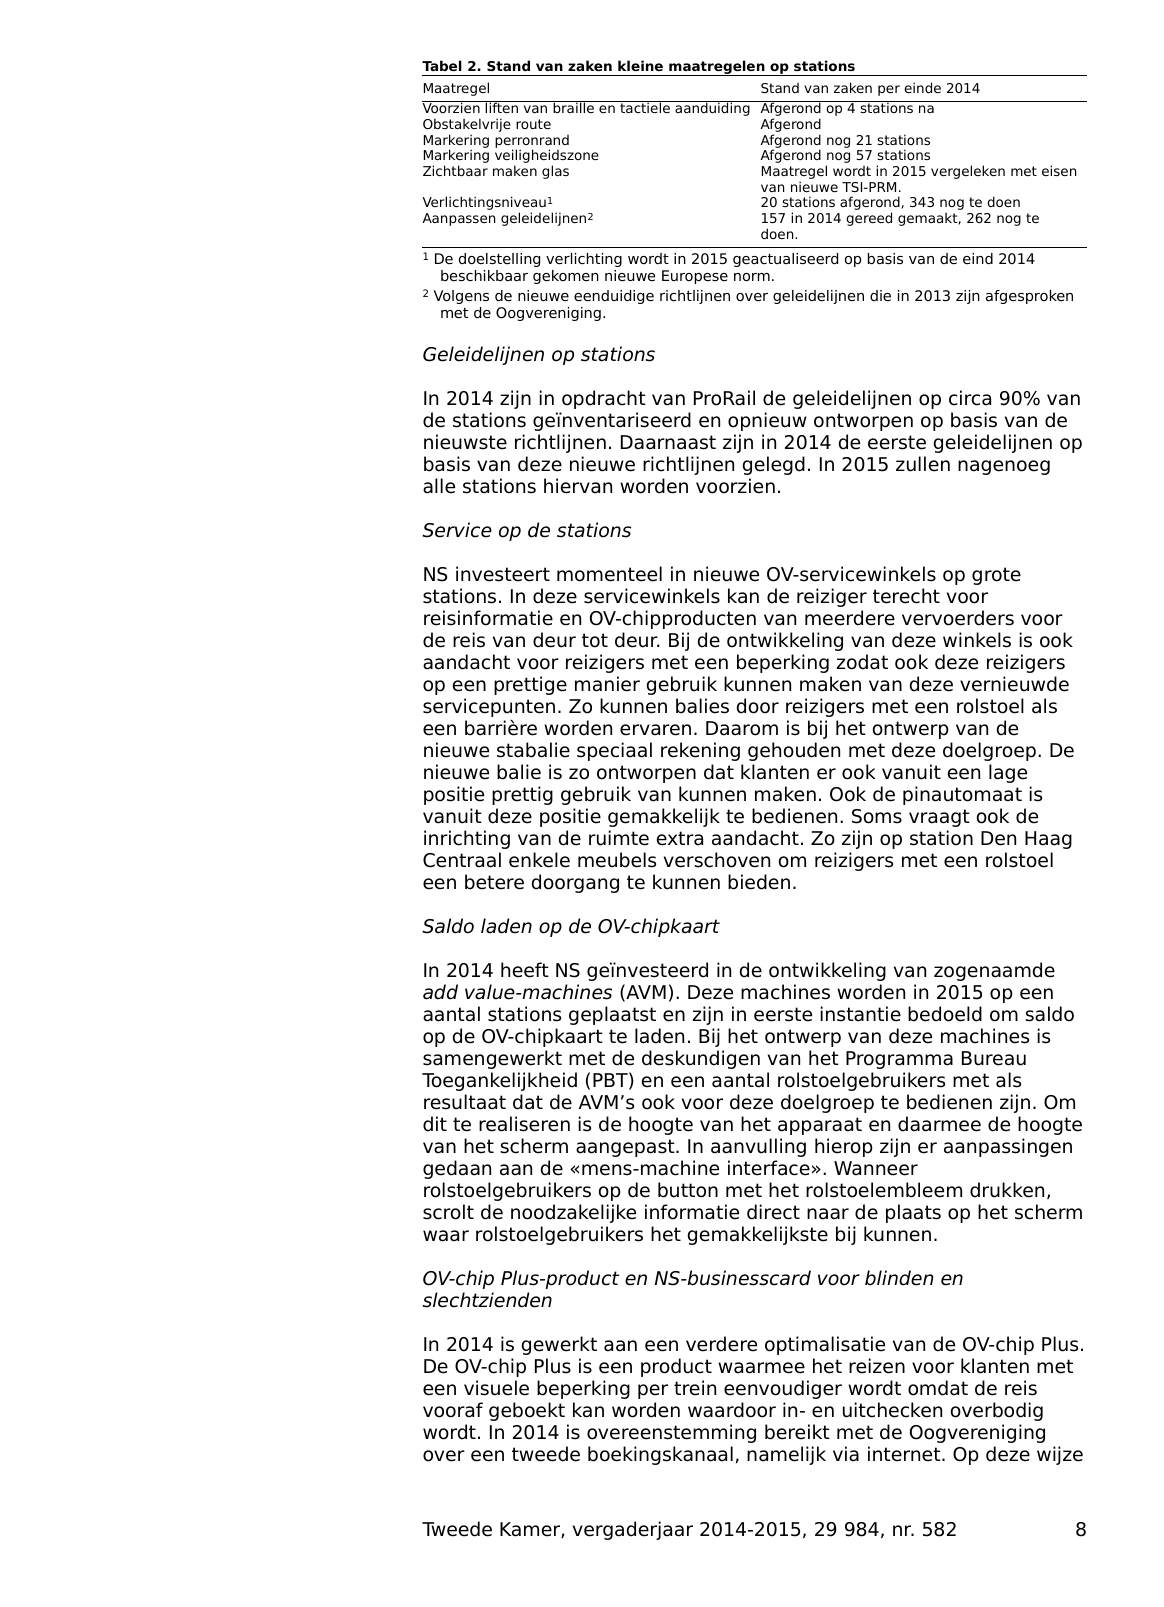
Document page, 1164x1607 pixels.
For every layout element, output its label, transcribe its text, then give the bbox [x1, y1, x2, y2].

table_cell Stand van zaken per einde 2014 [754, 76, 1087, 101]
table_cell Maatregel [422, 76, 754, 101]
table_cell Afgerond [754, 117, 1087, 132]
subtitle Service op de stations [422, 520, 1087, 542]
text NS investeert momenteel in nieuwe OV-servicewinkels op grote stations. In deze servicewinkels kan de reiziger terecht voor reisinformatie en OV-chipproducten van meerdere vervoerders voor de reis van deur tot deur. Bij de ontwikkeling van deze winkels is ook aandacht voor reizigers met een beperking zodat ook deze reizigers op een prettige manier gebruik kunnen maken van deze vernieuwde servicepunten. Zo kunnen balies door reizigers met een rolstoel als een barrière worden ervaren. Daarom is bij het ontwerp van de nieuwe stabalie speciaal rekening gehouden met deze doelgroep. De nieuwe balie is zo ontworpen dat klanten er ook vanuit een lage positie prettig gebruik van kunnen maken. Ook de pinautomaat is vanuit deze positie gemakkelijk te bedienen. Soms vraagt ook de inrichting van de ruimte extra aandacht. Zo zijn op station Den Haag Centraal enkele meubels verschoven om reizigers met een rolstoel een betere doorgang te kunnen bieden. [422, 564, 1087, 894]
subtitle Geleidelijnen op stations [422, 344, 1087, 366]
table_cell Voorzien liften van braille en tactiele aanduiding [422, 102, 754, 117]
text In 2014 zijn in opdracht van ProRail de geleidelijnen op circa 90% van de stations geïnventariseerd en opnieuw ontworpen op basis van de nieuwste richtlijnen. Daarnaast zijn in 2014 de eerste geleidelijnen op basis van deze nieuwe richtlijnen gelegd. In 2015 zullen nagenoeg alle stations hiervan worden voorzien. [422, 388, 1087, 498]
table_cell Afgerond nog 21 stations [754, 133, 1087, 148]
table_cell Markering perronrand [422, 133, 754, 148]
table_cell Obstakelvrije route [422, 117, 754, 132]
table_cell Afgerond nog 57 stations [754, 148, 1087, 164]
table_cell Zichtbaar maken glas [422, 164, 754, 195]
table_cell Verlichtingsniveau1 [422, 195, 754, 211]
text In 2014 is gewerkt aan een verdere optimalisatie van de OV-chip Plus. De OV-chip Plus is een product waarmee het reizen voor klanten met een visuele beperking per trein eenvoudiger wordt omdat de reis vooraf geboekt kan worden waardoor in- en uitchecken overbodig wordt. In 2014 is overeenstemming bereikt met de Oogvereniging over een tweede boekingskanaal, namelijk via internet. Op deze wijze [422, 1334, 1087, 1466]
subtitle Saldo laden op de OV-chipkaart [422, 916, 1087, 938]
table_header Tabel 2. Stand van zaken kleine maatregelen op stations [422, 59, 1087, 75]
table_cell Markering veiligheidszone [422, 148, 754, 164]
text In 2014 heeft NS geïnvesteerd in de ontwikkeling van zogenaamde add value-machines (AVM). Deze machines worden in 2015 op een aantal stations geplaatst en zijn in eerste instantie bedoeld om saldo op de OV-chipkaart te laden. Bij het ontwerp van deze machines is samengewerkt met de deskundigen van het Programma Bureau Toegankelijkheid (PBT) en een aantal rolstoelgebruikers met als resultaat dat de AVM’s ook voor deze doelgroep te bedienen zijn. Om dit te realiseren is de hoogte van het apparaat en daarmee de hoogte van het scherm aangepast. In aanvulling hierop zijn er aanpassingen gedaan aan de «mens-machine interface». Wanneer rolstoelgebruikers op de button met het rolstoelembleem drukken, scrolt de noodzakelijke informatie direct naar de plaats op het scherm waar rolstoelgebruikers het gemakkelijkste bij kunnen. [422, 960, 1087, 1246]
subtitle OV-chip Plus-product en NS-businesscard voor blinden en slechtzienden [422, 1268, 1087, 1312]
table_cell Maatregel wordt in 2015 vergeleken met eisen van nieuwe TSI-PRM. [754, 164, 1087, 195]
table_cell Afgerond op 4 stations na [754, 102, 1087, 117]
table_cell 20 stations afgerond, 343 nog te doen [754, 195, 1087, 211]
table_cell 1 De doelstelling verlichting wordt in 2015 geactualiseerd op basis van de eind 2014 beschikbaar gekomen nieuwe Europese norm. 2 Volgens de nieuwe eenduidige richtlijnen over geleidelijnen die in 2013 zijn afgesproken met de Oogvereniging. [422, 248, 1087, 322]
table_cell Aanpassen geleidelijnen2 [422, 211, 754, 247]
table_cell 157 in 2014 gereed gemaakt, 262 nog te doen. [754, 211, 1087, 247]
